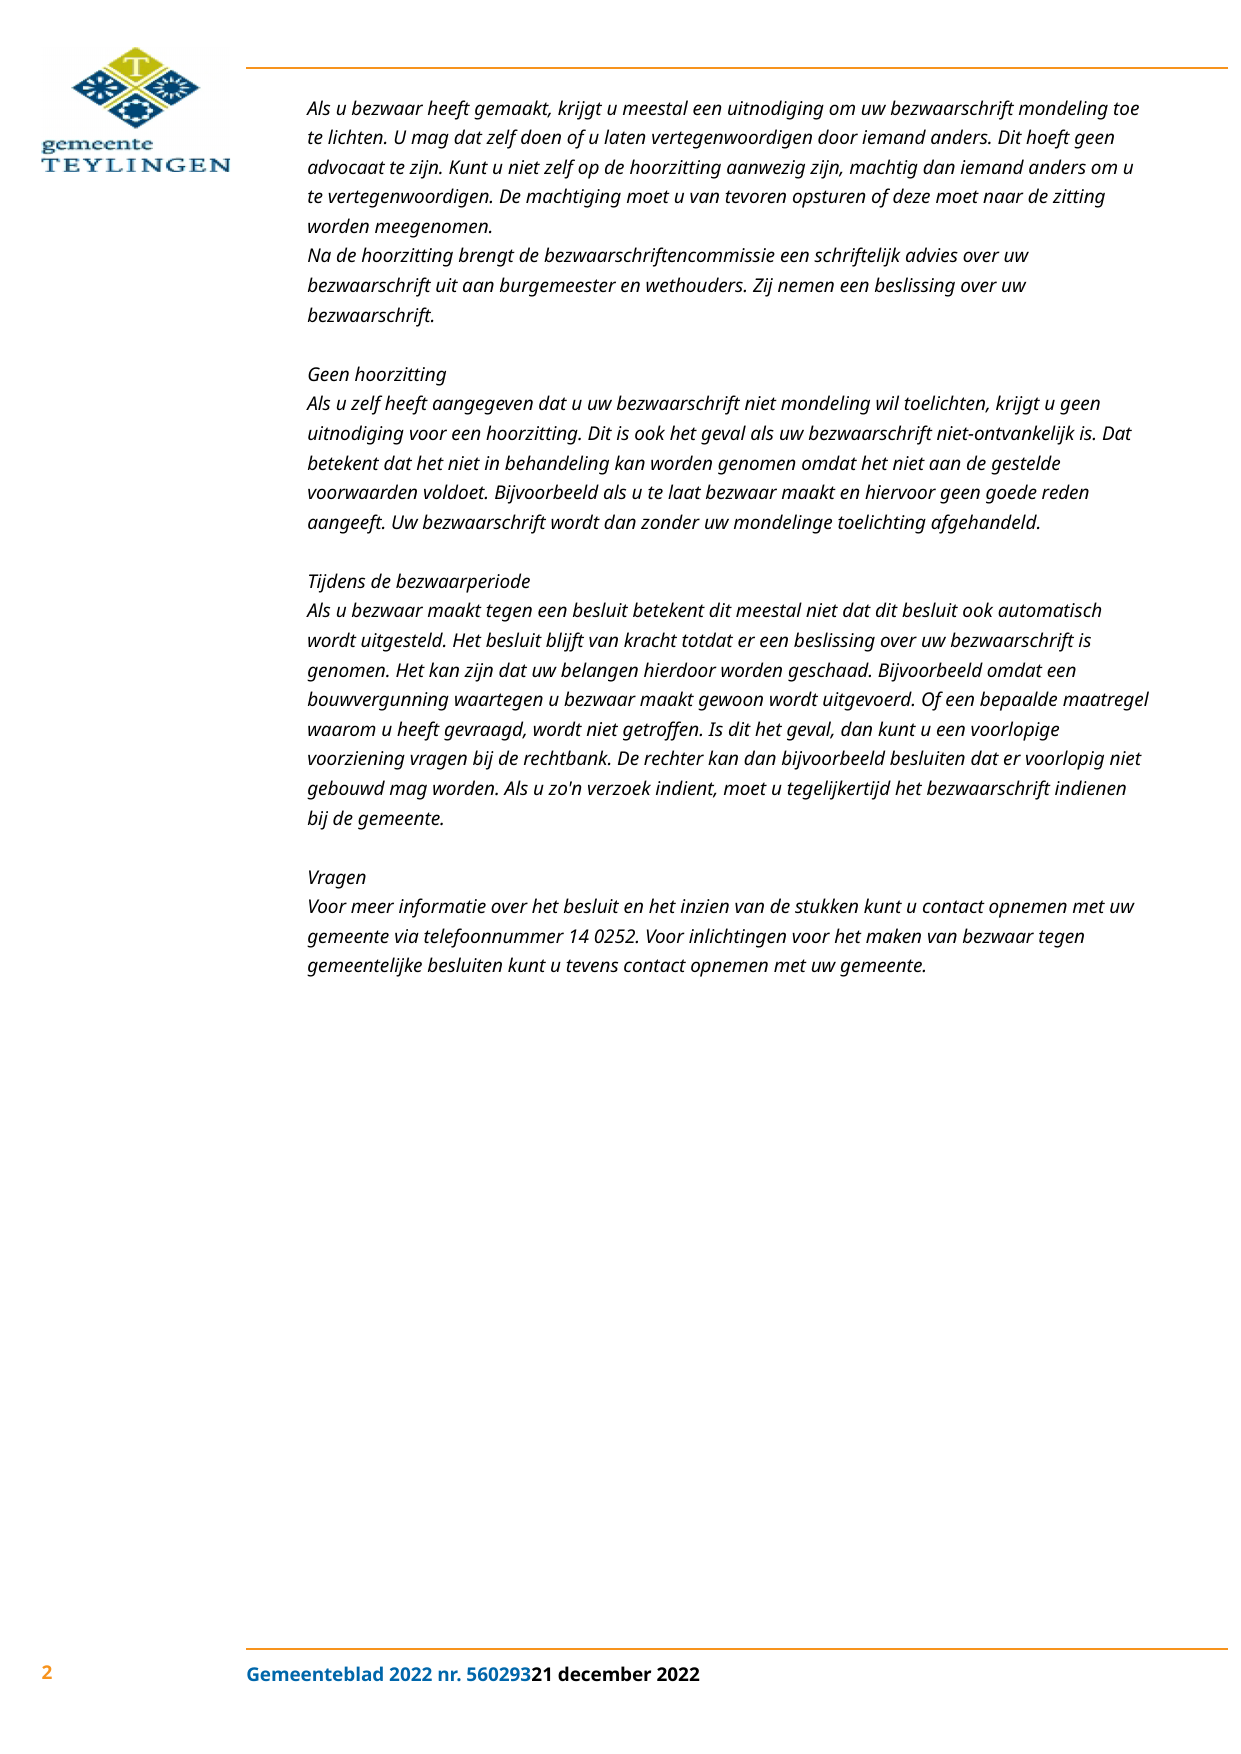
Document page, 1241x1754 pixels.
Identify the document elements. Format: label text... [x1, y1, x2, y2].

list Voor meer informatie over het besluit en het inzien van de stukken kunt u contact opnemen met uw gemeente via telefoonnummer 14 0252. Voor inlichtingen voor het maken van bezwaar tegen gemeentelijke besluiten kunt u tevens contact opnemen met uw gemeente. [248, 893, 1152, 978]
list Vragen [248, 864, 1152, 890]
list Geen hoorzitting [248, 361, 1152, 387]
list Als u zelf heeft aangegeven dat u uw bezwaarschrift niet mondeling wil toelichten, krijgt u geen uitnodiging voor een hoorzitting. Dit is ook het geval als uw bezwaarschrift niet-ontvankelijk is. Dat betekent dat het niet in behandeling kan worden genomen omdat het niet aan de gestelde voorwaarden voldoet. Bijvoorbeeld als u te laat bezwaar maakt en hiervoor geen goede reden aangeeft. Uw bezwaarschrift wordt dan zonder uw mondelinge toelichting afgehandeld. [248, 391, 1152, 535]
picture [41, 47, 231, 172]
list Na de hoorzitting brengt de bezwaarschriftencommissie een schriftelijk advies over uw bezwaarschrift uit aan burgemeester en wethouders. Zij nemen een beslissing over uw bezwaarschrift. [248, 243, 1152, 328]
list Als u bezwaar heeft gemaakt, krijgt u meestal een uitnodiging om uw bezwaarschrift mondeling toe te lichten. U mag dat zelf doen of u laten vertegenwoordigen door iemand anders. Dit hoeft geen advocaat te zijn. Kunt u niet zelf op de hoorzitting aanwezig zijn, machtig dan iemand anders om u te vertegenwoordigen. De machtiging moet u van tevoren opsturen of deze moet naar de zitting worden meegenomen. [248, 95, 1152, 239]
list Tijdens de bezwaarperiode [248, 568, 1152, 594]
list Als u bezwaar maakt tegen een besluit betekent dit meestal niet dat dit besluit ook automatisch wordt uitgesteld. Het besluit blijft van kracht totdat er een beslissing over uw bezwaarschrift is genomen. Het kan zijn dat uw belangen hierdoor worden geschaad. Bijvoorbeeld omdat een bouwvergunning waartegen u bezwaar maakt gewoon wordt uitgevoerd. Of een bepaalde maatregel waarom u heeft gevraagd, wordt niet getroffen. Is dit het geval, dan kunt u een voorlopige voorziening vragen bij de rechtbank. De rechter kan dan bijvoorbeeld besluiten dat er voorlopig niet gebouwd mag worden. Als u zo'n verzoek indient, moet u tegelijkertijd het bezwaarschrift indienen bij de gemeente. [248, 598, 1152, 831]
